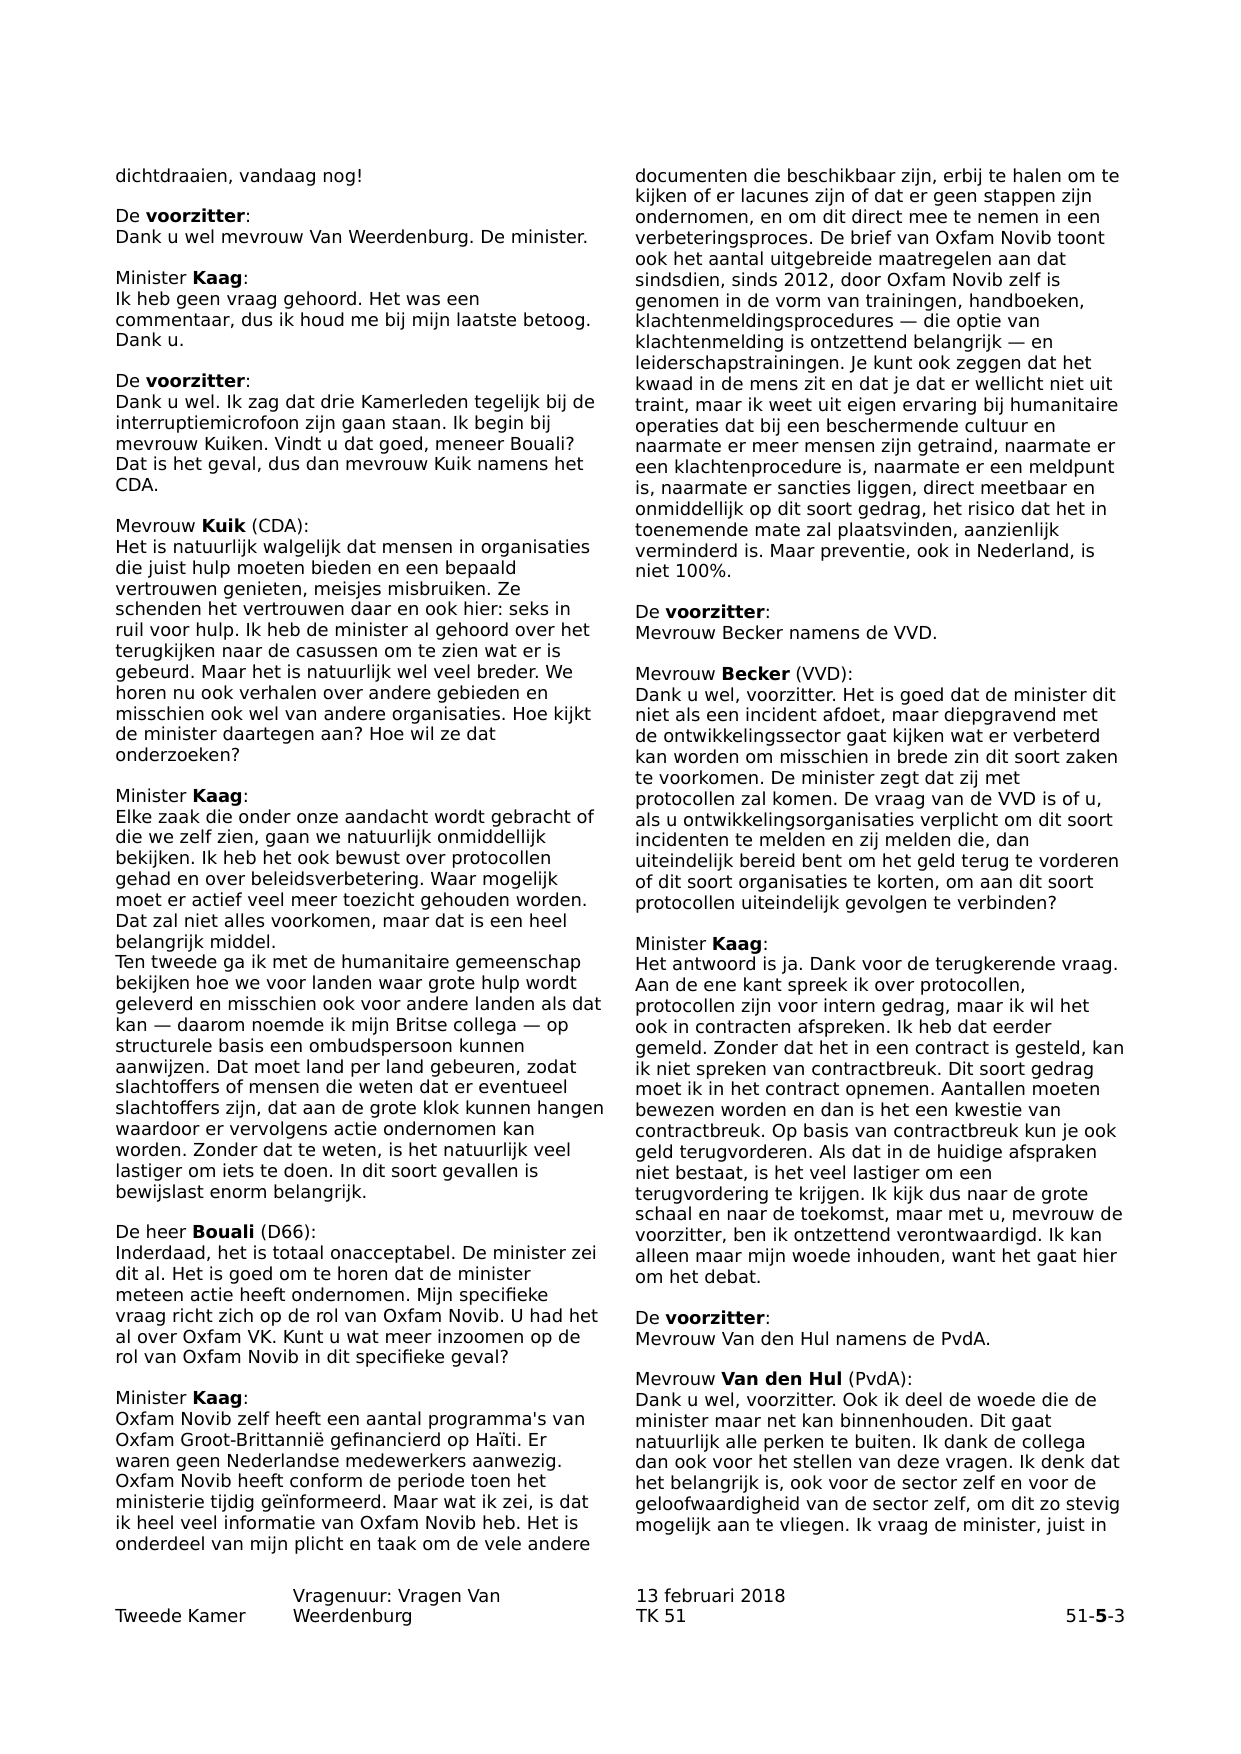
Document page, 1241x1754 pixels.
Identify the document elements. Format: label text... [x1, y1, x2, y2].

text Het antwoord is ja. Dank voor de terugkerende vraag. Aan de ene kant spreek ik over protocollen, protocollen zijn voor intern gedrag, maar ik wil het ook in contracten afspreken. Ik heb dat eerder gemeld. Zonder dat het in een contract is gesteld, kan ik niet spreken van contractbreuk. Dit soort gedrag moet ik in het contract opnemen. Aantallen moeten bewezen worden en dan is het een kwestie van contractbreuk. Op basis van contractbreuk kun je ook geld terugvorderen. Als dat in de huidige afspraken niet bestaat, is het veel lastiger om een terugvordering te krijgen. Ik kijk dus naar de grote schaal en naar de toekomst, maar met u, mevrouw de voorzitter, ben ik ontzettend verontwaardigd. Ik kan alleen maar mijn woede inhouden, want het gaat hier om het debat. [635, 954, 1125, 1287]
text Dank u wel, voorzitter. Ook ik deel de woede die de minister maar net kan binnenhouden. Dit gaat natuurlijk alle perken te buiten. Ik dank de collega dan ook voor het stellen van deze vragen. Ik denk dat het belangrijk is, ook voor de sector zelf en voor de geloofwaardigheid van de sector zelf, om dit zo stevig mogelijk aan te vliegen. Ik vraag de minister, juist in [635, 1390, 1125, 1536]
text Dank u wel. Ik zag dat drie Kamerleden tegelijk bij de interruptiemicrofoon zijn gaan staan. Ik begin bij mevrouw Kuiken. Vindt u dat goed, meneer Bouali? Dat is het geval, dus dan mevrouw Kuik namens het CDA. [115, 392, 605, 496]
text Mevrouw Becker namens de VVD. [635, 623, 1125, 643]
text Mevrouw Becker (VVD): [635, 663, 1125, 684]
text dichtdraaien, vandaag nog! [115, 165, 605, 186]
text De voorzitter: [635, 602, 1125, 623]
text Dank u wel mevrouw Van Weerdenburg. De minister. [115, 227, 605, 248]
text De voorzitter: [115, 371, 605, 392]
text Dank u wel, voorzitter. Het is goed dat de minister dit niet als een incident afdoet, maar diepgravend met de ontwikkelingssector gaat kijken wat er verbeterd kan worden om misschien in brede zin dit soort zaken te voorkomen. De minister zegt dat zij met protocollen zal komen. De vraag van de VVD is of u, als u ontwikkelingsorganisaties verplicht om dit soort incidenten te melden en zij melden die, dan uiteindelijk bereid bent om het geld terug te vorderen of dit soort organisaties te korten, om aan dit soort protocollen uiteindelijk gevolgen te verbinden? [635, 684, 1125, 913]
text Minister Kaag: [635, 933, 1125, 954]
text De voorzitter: [115, 206, 605, 227]
text Mevrouw Van den Hul namens de PvdA. [635, 1328, 1125, 1349]
text Minister Kaag: [115, 786, 605, 806]
text Oxfam Novib zelf heeft een aantal programma's van Oxfam Groot-Brittannië gefinancierd op Haïti. Er waren geen Nederlandse medewerkers aanwezig. Oxfam Novib heeft conform de periode toen het ministerie tijdig geïnformeerd. Maar wat ik zei, is dat ik heel veel informatie van Oxfam Novib heb. Het is onderdeel van mijn plicht en taak om de vele andere [115, 1409, 605, 1554]
text Minister Kaag: [115, 268, 605, 288]
text Ik heb geen vraag gehoord. Het was een commentaar, dus ik houd me bij mijn laatste betoog. Dank u. [115, 288, 605, 351]
text Minister Kaag: [115, 1388, 605, 1409]
text Mevrouw Van den Hul (PvdA): [635, 1369, 1125, 1390]
text Mevrouw Kuik (CDA): [115, 516, 605, 537]
text Ten tweede ga ik met de humanitaire gemeenschap bekijken hoe we voor landen waar grote hulp wordt geleverd en misschien ook voor andere landen als dat kan — daarom noemde ik mijn Britse collega — op structurele basis een ombudspersoon kunnen aanwijzen. Dat moet land per land gebeuren, zodat slachtoffers of mensen die weten dat er eventueel slachtoffers zijn, dat aan de grote klok kunnen hangen waardoor er vervolgens actie ondernomen kan worden. Zonder dat te weten, is het natuurlijk veel lastiger om iets te doen. In dit soort gevallen is bewijslast enorm belangrijk. [115, 952, 605, 1202]
text documenten die beschikbaar zijn, erbij te halen om te kijken of er lacunes zijn of dat er geen stappen zijn ondernomen, en om dit direct mee te nemen in een verbeteringsproces. De brief van Oxfam Novib toont ook het aantal uitgebreide maatregelen aan dat sindsdien, sinds 2012, door Oxfam Novib zelf is genomen in de vorm van trainingen, handboeken, klachtenmeldingsprocedures — die optie van klachtenmelding is ontzettend belangrijk — en leiderschapstrainingen. Je kunt ook zeggen dat het kwaad in de mens zit en dat je dat er wellicht niet uit traint, maar ik weet uit eigen ervaring bij humanitaire operaties dat bij een beschermende cultuur en naarmate er meer mensen zijn getraind, naarmate er een klachtenprocedure is, naarmate er een meldpunt is, naarmate er sancties liggen, direct meetbaar en onmiddellijk op dit soort gedrag, het risico dat het in toenemende mate zal plaatsvinden, aanzienlijk verminderd is. Maar preventie, ook in Nederland, is niet 100%. [635, 165, 1125, 582]
text De voorzitter: [635, 1307, 1125, 1328]
text De heer Bouali (D66): [115, 1222, 605, 1243]
text Het is natuurlijk walgelijk dat mensen in organisaties die juist hulp moeten bieden en een bepaald vertrouwen genieten, meisjes misbruiken. Ze schenden het vertrouwen daar en ook hier: seks in ruil voor hulp. Ik heb de minister al gehoord over het terugkijken naar de casussen om te zien wat er is gebeurd. Maar het is natuurlijk wel veel breder. We horen nu ook verhalen over andere gebieden en misschien ook wel van andere organisaties. Hoe kijkt de minister daartegen aan? Hoe wil ze dat onderzoeken? [115, 537, 605, 766]
text Inderdaad, het is totaal onacceptabel. De minister zei dit al. Het is goed om te horen dat de minister meteen actie heeft ondernomen. Mijn specifieke vraag richt zich op de rol van Oxfam Novib. U had het al over Oxfam VK. Kunt u wat meer inzoomen op de rol van Oxfam Novib in dit specifieke geval? [115, 1243, 605, 1368]
text Elke zaak die onder onze aandacht wordt gebracht of die we zelf zien, gaan we natuurlijk onmiddellijk bekijken. Ik heb het ook bewust over protocollen gehad en over beleidsverbetering. Waar mogelijk moet er actief veel meer toezicht gehouden worden. Dat zal niet alles voorkomen, maar dat is een heel belangrijk middel. [115, 806, 605, 952]
